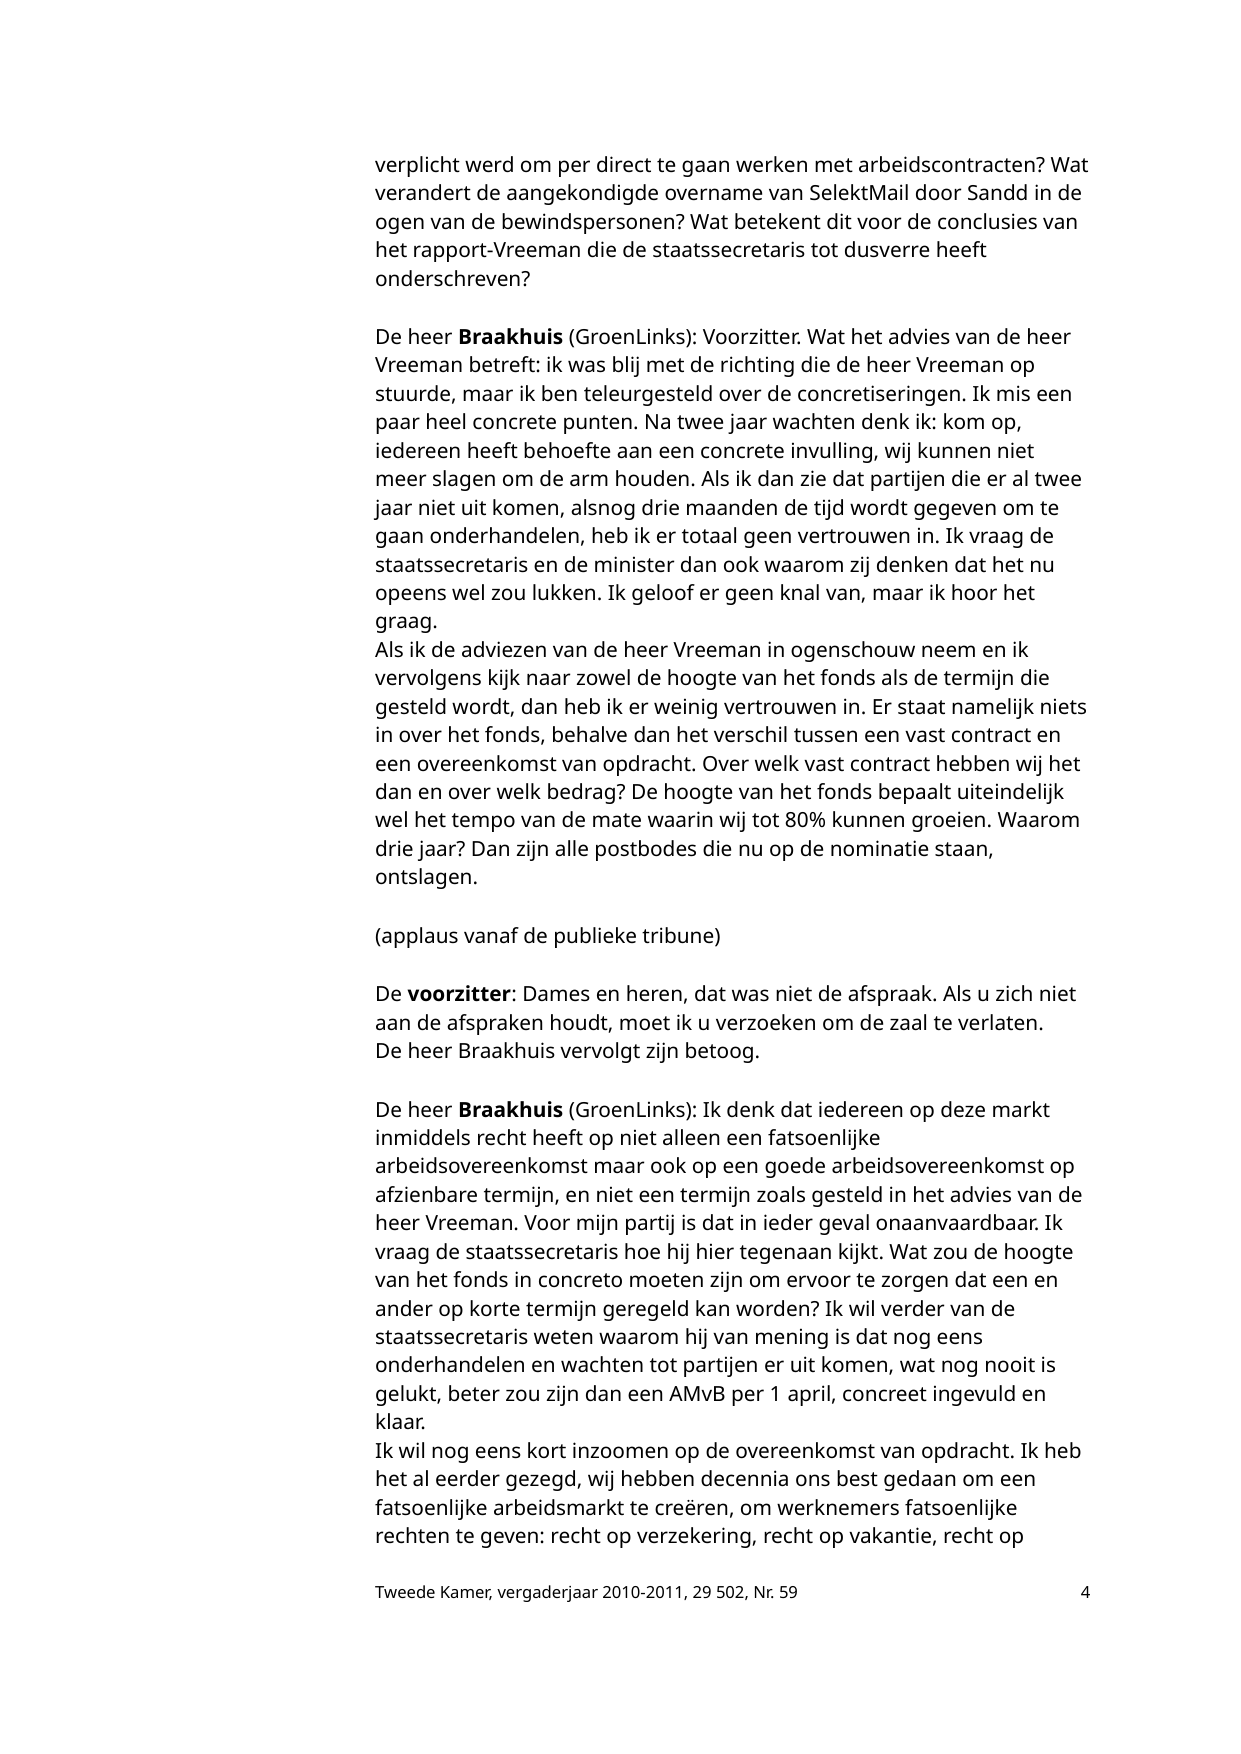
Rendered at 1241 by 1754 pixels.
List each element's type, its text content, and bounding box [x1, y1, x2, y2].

text De heer Braakhuis (GroenLinks): Ik denk dat iedereen op deze markt inmiddels recht heeft op niet alleen een fatsoenlijke arbeidsovereenkomst maar ook op een goede arbeidsovereenkomst op afzienbare termijn, en niet een termijn zoals gesteld in het advies van de heer Vreeman. Voor mijn partij is dat in ieder geval onaanvaardbaar. Ik vraag de staatssecretaris hoe hij hier tegenaan kijkt. Wat zou de hoogte van het fonds in concreto moeten zijn om ervoor te zorgen dat een en ander op korte termijn geregeld kan worden? Ik wil verder van de staatssecretaris weten waarom hij van mening is dat nog eens onderhandelen en wachten tot partijen er uit komen, wat nog nooit is gelukt, beter zou zijn dan een AMvB per 1 april, concreet ingevuld en klaar. [375, 1095, 1090, 1436]
text De voorzitter: Dames en heren, dat was niet de afspraak. Als u zich niet aan de afspraken houdt, moet ik u verzoeken om de zaal te verlaten. [375, 979, 1090, 1036]
text Ik wil nog eens kort inzoomen op de overeenkomst van opdracht. Ik heb het al eerder gezegd, wij hebben decennia ons best gedaan om een fatsoenlijke arbeidsmarkt te creëren, om werknemers fatsoenlijke rechten te geven: recht op verzekering, recht op vakantie, recht op [375, 1436, 1090, 1550]
text Als ik de adviezen van de heer Vreeman in ogenschouw neem en ik vervolgens kijk naar zowel de hoogte van het fonds als de termijn die gesteld wordt, dan heb ik er weinig vertrouwen in. Er staat namelijk niets in over het fonds, behalve dan het verschil tussen een vast contract en een overeenkomst van opdracht. Over welk vast contract hebben wij het dan en over welk bedrag? De hoogte van het fonds bepaalt uiteindelijk wel het tempo van de mate waarin wij tot 80% kunnen groeien. Waarom drie jaar? Dan zijn alle postbodes die nu op de nominatie staan, ontslagen. [375, 635, 1090, 891]
text De heer Braakhuis vervolgt zijn betoog. [375, 1036, 1090, 1065]
text (applaus vanaf de publieke tribune) [375, 921, 1090, 949]
text verplicht werd om per direct te gaan werken met arbeidscontracten? Wat verandert de aangekondigde overname van SelektMail door Sandd in de ogen van de bewindspersonen? Wat betekent dit voor de conclusies van het rapport-Vreeman die de staatssecretaris tot dusverre heeft onderschreven? [375, 150, 1090, 292]
text De heer Braakhuis (GroenLinks): Voorzitter. Wat het advies van de heer Vreeman betreft: ik was blij met de richting die de heer Vreeman op stuurde, maar ik ben teleurgesteld over de concretiseringen. Ik mis een paar heel concrete punten. Na twee jaar wachten denk ik: kom op, iedereen heeft behoefte aan een concrete invulling, wij kunnen niet meer slagen om de arm houden. Als ik dan zie dat partijen die er al twee jaar niet uit komen, alsnog drie maanden de tijd wordt gegeven om te gaan onderhandelen, heb ik er totaal geen vertrouwen in. Ik vraag de staatssecretaris en de minister dan ook waarom zij denken dat het nu opeens wel zou lukken. Ik geloof er geen knal van, maar ik hoor het graag. [375, 322, 1090, 635]
